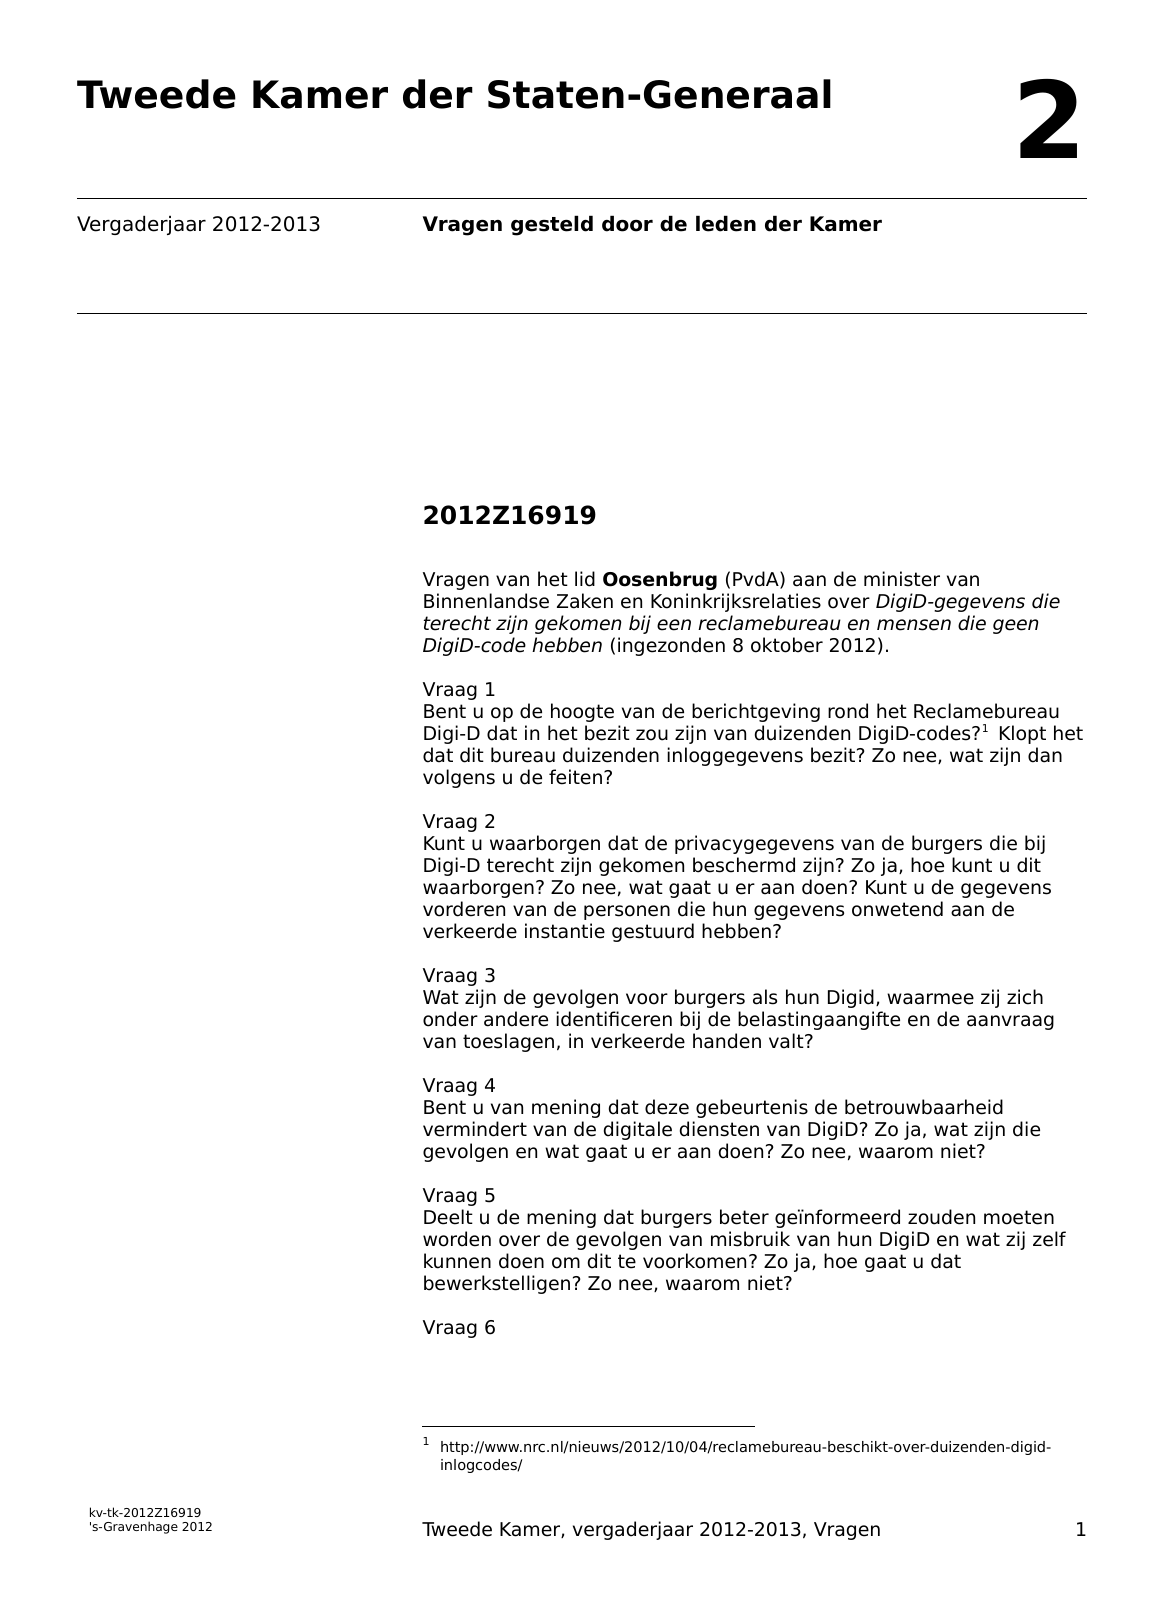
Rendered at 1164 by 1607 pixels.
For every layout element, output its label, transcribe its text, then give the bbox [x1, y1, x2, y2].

text Wat zijn de gevolgen voor burgers als hun Digid, waarmee zij zich onder andere identificeren bij de belastingaangifte en de aanvraag van toeslagen, in verkeerde handen valt? [422, 987, 1087, 1053]
text Bent u op de hoogte van de berichtgeving rond het Reclamebureau Digi-D dat in het bezit zou zijn van duizenden DigiD-codes? Klopt het dat dit bureau duizenden inloggegevens bezit? Zo nee, wat zijn dan volgens u de feiten? [422, 701, 1087, 789]
text kv-tk-2012Z16919 [88, 1506, 323, 1520]
table_cell Vragen gesteld door de leden der Kamer [422, 199, 1087, 313]
table_header Tweede Kamer der Staten-Generaal [77, 59, 886, 198]
table_cell Vergaderjaar 2012-2013 [77, 199, 422, 313]
text Bent u van mening dat deze gebeurtenis de betrouwbaarheid vermindert van de digitale diensten van DigiD? Zo ja, wat zijn die gevolgen en wat gaat u er aan doen? Zo nee, waarom niet? [422, 1097, 1087, 1163]
text Deelt u de mening dat burgers beter geïnformeerd zouden moeten worden over de gevolgen van misbruik van hun DigiD en wat zij zelf kunnen doen om dit te voorkomen? Zo ja, hoe gaat u dat bewerkstelligen? Zo nee, waarom niet? [422, 1207, 1087, 1295]
text Vraag 3 [422, 965, 1087, 987]
text Vraag 1 [422, 679, 1087, 701]
text Vraag 4 [422, 1075, 1087, 1097]
text Vraag 6 [422, 1317, 1087, 1339]
text http://www.nrc.nl/nieuws/2012/10/04/reclamebureau-beschikt-over-duizenden-digid-inlogcodes/ [422, 1435, 1087, 1474]
text Vragen van het lid Oosenbrug (PvdA) aan de minister van Binnenlandse Zaken en Koninkrijksrelaties over DigiD-gegevens die terecht zijn gekomen bij een reclamebureau en mensen die geen DigiD-code hebben (ingezonden 8 oktober 2012). [422, 569, 1087, 657]
text 2012Z16919 [422, 501, 1087, 531]
text Vraag 2 [422, 811, 1087, 833]
table_header 2 [886, 59, 1087, 198]
text Vraag 5 [422, 1185, 1087, 1207]
text Kunt u waarborgen dat de privacygegevens van de burgers die bij Digi-D terecht zijn gekomen beschermd zijn? Zo ja, hoe kunt u dit waarborgen? Zo nee, wat gaat u er aan doen? Kunt u de gegevens vorderen van de personen die hun gegevens onwetend aan de verkeerde instantie gestuurd hebben? [422, 833, 1087, 943]
text 's-Gravenhage 2012 [88, 1520, 323, 1534]
